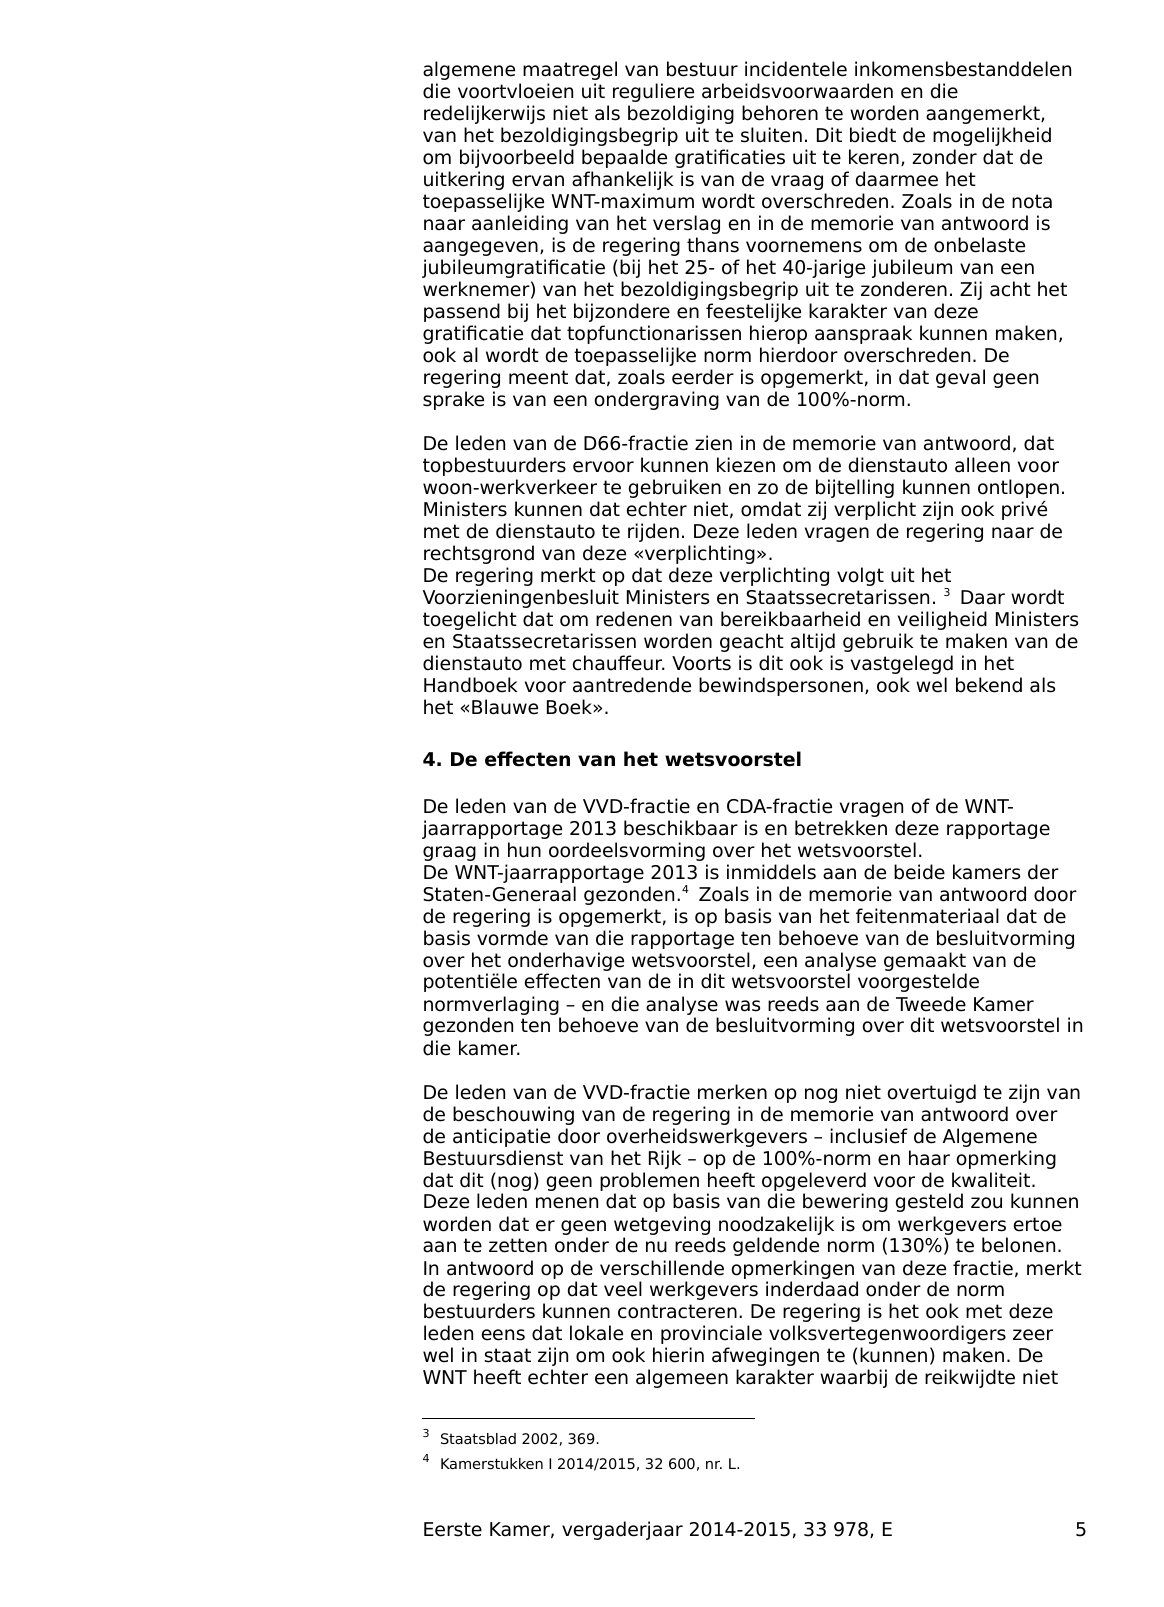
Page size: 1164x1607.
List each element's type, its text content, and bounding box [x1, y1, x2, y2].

text algemene maatregel van bestuur incidentele inkomensbestanddelen die voortvloeien uit reguliere arbeidsvoorwaarden en die redelijkerwijs niet als bezoldiging behoren te worden aangemerkt, van het bezoldigingsbegrip uit te sluiten. Dit biedt de mogelijkheid om bijvoorbeeld bepaalde gratificaties uit te keren, zonder dat de uitkering ervan afhankelijk is van de vraag of daarmee het toepasselijke WNT-maximum wordt overschreden. Zoals in de nota naar aanleiding van het verslag en in de memorie van antwoord is aangegeven, is de regering thans voornemens om de onbelaste jubileumgratificatie (bij het 25- of het 40-jarige jubileum van een werknemer) van het bezoldigingsbegrip uit te zonderen. Zij acht het passend bij het bijzondere en feestelijke karakter van deze gratificatie dat topfunctionarissen hierop aanspraak kunnen maken, ook al wordt de toepasselijke norm hierdoor overschreden. De regering meent dat, zoals eerder is opgemerkt, in dat geval geen sprake is van een ondergraving van de 100%-norm. [422, 59, 1087, 411]
subtitle 4. De effecten van het wetsvoorstel [422, 749, 1087, 771]
text In antwoord op de verschillende opmerkingen van deze fractie, merkt de regering op dat veel werkgevers inderdaad onder de norm bestuurders kunnen contracteren. De regering is het ook met deze leden eens dat lokale en provinciale volksvertegenwoordigers zeer wel in staat zijn om ook hierin afwegingen te (kunnen) maken. De WNT heeft echter een algemeen karakter waarbij de reikwijdte niet [422, 1257, 1087, 1389]
text Staatsblad 2002, 369. [422, 1427, 1087, 1449]
text De regering merkt op dat deze verplichting volgt uit het Voorzieningenbesluit Ministers en Staatssecretarissen. Daar wordt toegelicht dat om redenen van bereikbaarheid en veiligheid Ministers en Staatssecretarissen worden geacht altijd gebruik te maken van de dienstauto met chauffeur. Voorts is dit ook is vastgelegd in het Handboek voor aantredende bewindspersonen, ook wel bekend als het «Blauwe Boek». [422, 565, 1087, 719]
text De leden van de VVD-fractie en CDA-fractie vragen of de WNT-jaarrapportage 2013 beschikbaar is en betrekken deze rapportage graag in hun oordeelsvorming over het wetsvoorstel. [422, 796, 1087, 862]
text De leden van de D66-fractie zien in de memorie van antwoord, dat topbestuurders ervoor kunnen kiezen om de dienstauto alleen voor woon-werkverkeer te gebruiken en zo de bijtelling kunnen ontlopen. Ministers kunnen dat echter niet, omdat zij verplicht zijn ook privé met de dienstauto te rijden. Deze leden vragen de regering naar de rechtsgrond van deze «verplichting». [422, 433, 1087, 565]
text Kamerstukken I 2014/2015, 32 600, nr. L. [422, 1452, 1087, 1474]
text De leden van de VVD-fractie merken op nog niet overtuigd te zijn van de beschouwing van de regering in de memorie van antwoord over de anticipatie door overheidswerkgevers – inclusief de Algemene Bestuursdienst van het Rijk – op de 100%-norm en haar opmerking dat dit (nog) geen problemen heeft opgeleverd voor de kwaliteit. Deze leden menen dat op basis van die bewering gesteld zou kunnen worden dat er geen wetgeving noodzakelijk is om werkgevers ertoe aan te zetten onder de nu reeds geldende norm (130%) te belonen. [422, 1082, 1087, 1257]
text De WNT-jaarrapportage 2013 is inmiddels aan de beide kamers der Staten-Generaal gezonden. Zoals in de memorie van antwoord door de regering is opgemerkt, is op basis van het feitenmateriaal dat de basis vormde van die rapportage ten behoeve van de besluitvorming over het onderhavige wetsvoorstel, een analyse gemaakt van de potentiële effecten van de in dit wetsvoorstel voorgestelde normverlaging – en die analyse was reeds aan de Tweede Kamer gezonden ten behoeve van de besluitvorming over dit wetsvoorstel in die kamer. [422, 862, 1087, 1059]
